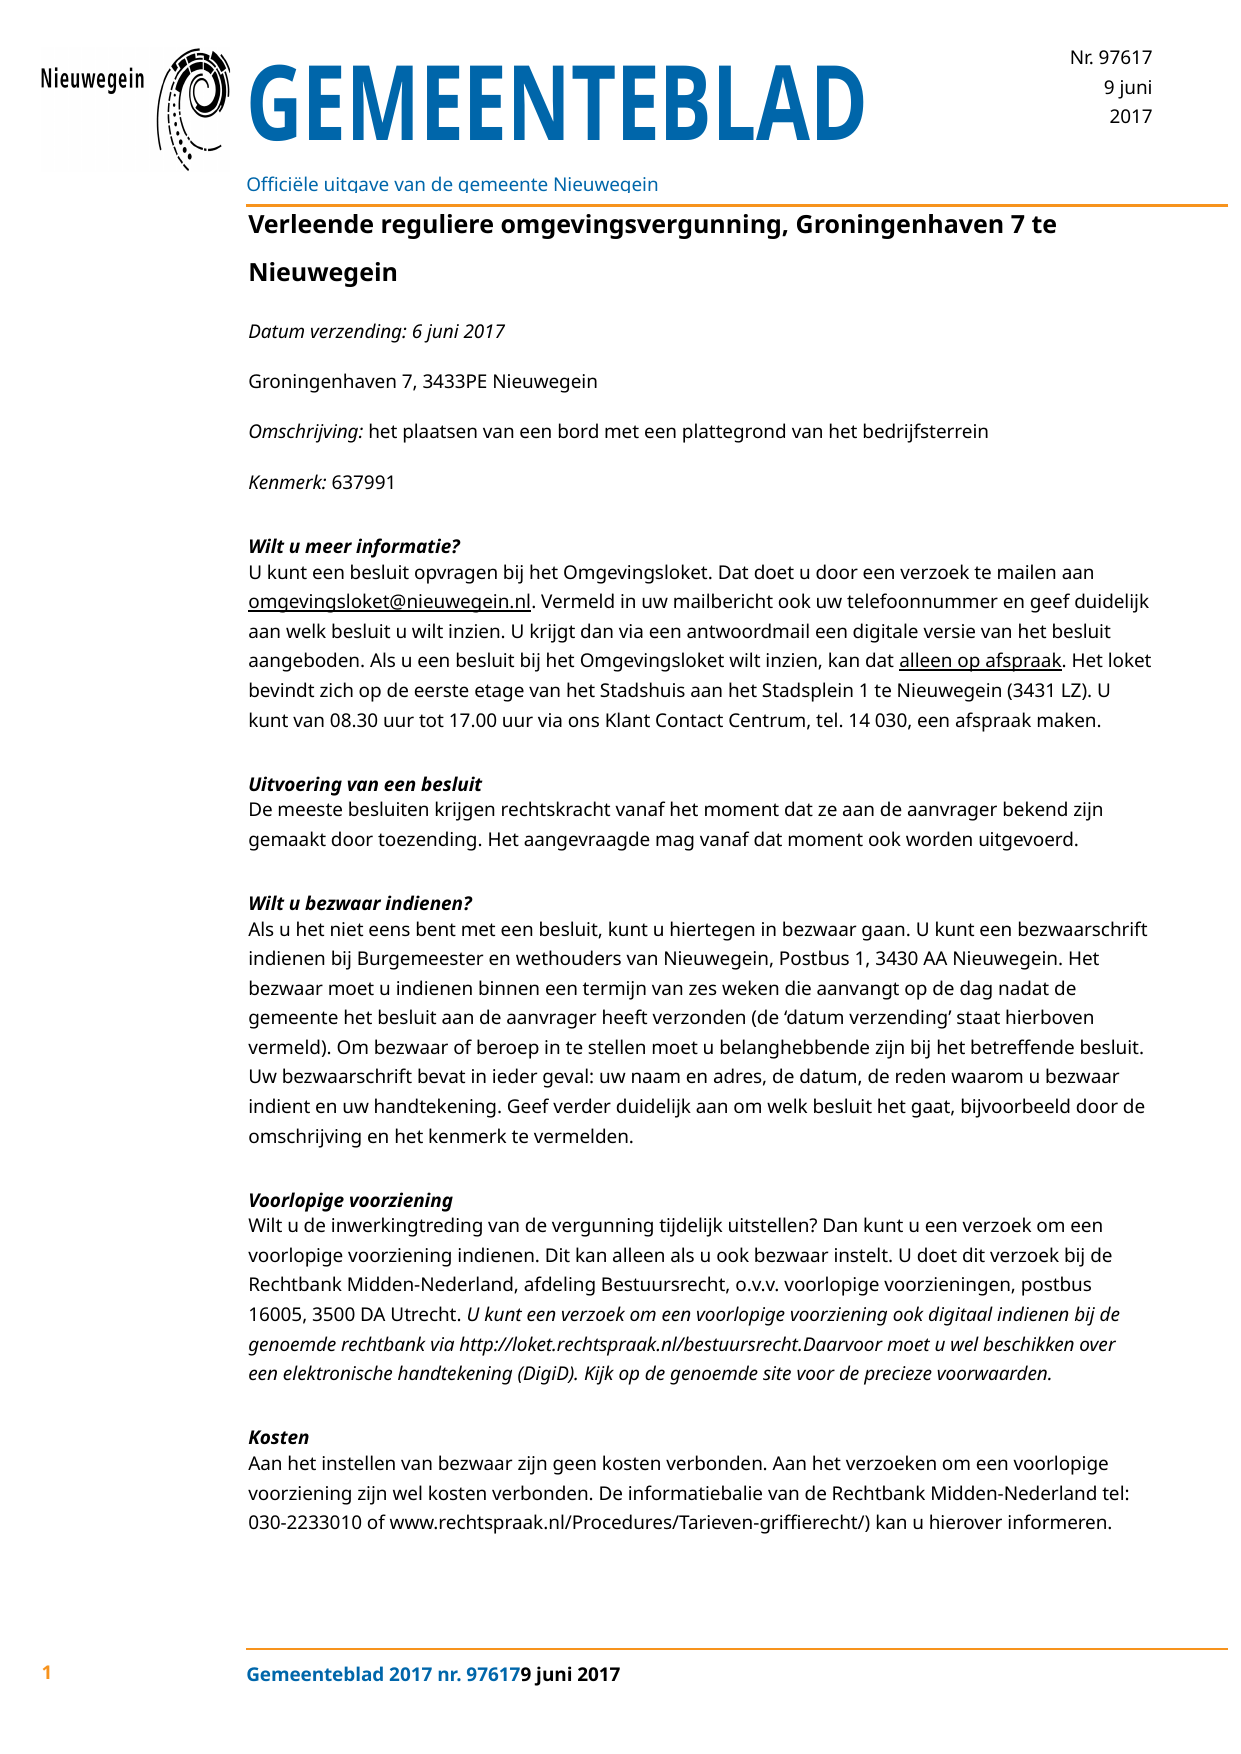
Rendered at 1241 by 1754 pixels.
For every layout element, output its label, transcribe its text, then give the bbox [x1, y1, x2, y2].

text Aan het instellen van bezwaar zijn geen kosten verbonden. Aan het verzoeken om een voorlopige voorziening zijn wel kosten verbonden. De informatiebalie van de Rechtbank Midden-Nederland tel: 030-2233010 of www.rechtspraak.nl/Procedures/Tarieven-griffierecht/) kan u hierover informeren. [248, 1450, 1152, 1535]
text Uitvoering van een besluit [248, 771, 1152, 796]
text Wilt u de inwerkingtreding van de vergunning tijdelijk uitstellen? Dan kunt u een verzoek om een voorlopige voorziening indienen. Dit kan alleen als u ook bezwaar instelt. U doet dit verzoek bij de Rechtbank Midden-Nederland, afdeling Bestuursrecht, o.v.v. voorlopige voorzieningen, postbus 16005, 3500 DA Utrecht. U kunt een verzoek om een voorlopige voorziening ook digitaal indienen bij de genoemde rechtbank via http://loket.rechtspraak.nl/bestuursrecht.Daarvoor moet u wel beschikken over een elektronische handtekening (DigiD). Kijk op de genoemde site voor de precieze voorwaarden. [248, 1212, 1152, 1386]
text Kosten [248, 1424, 1152, 1450]
text Groningenhaven 7, 3433PE Nieuwegein [248, 368, 1152, 394]
text Datum verzending: 6 juni 2017 [248, 318, 1152, 344]
text De meeste besluiten krijgen rechtskracht vanaf het moment dat ze aan de aanvrager bekend zijn gemaakt door toezending. Het aangevraagde mag vanaf dat moment ook worden uitgevoerd. [248, 796, 1152, 852]
text Verleende reguliere omgevingsvergunning, Groningenhaven 7 te Nieuwegein [248, 207, 1152, 288]
text Wilt u bezwaar indienen? [248, 890, 1152, 916]
text U kunt een besluit opvragen bij het Omgevingsloket. Dat doet u door een verzoek te mailen aan omgevingsloket@nieuwegein.nl. Vermeld in uw mailbericht ook uw telefoonnummer en geef duidelijk aan welk besluit u wilt inzien. U krijgt dan via een antwoordmail een digitale versie van het besluit aangeboden. Als u een besluit bij het Omgevingsloket wilt inzien, kan dat alleen op afspraak. Het loket bevindt zich op de eerste etage van het Stadshuis aan het Stadsplein 1 te Nieuwegein (3431 LZ). U kunt van 08.30 uur tot 17.00 uur via ons Klant Contact Centrum, tel. 14 030, een afspraak maken. [248, 559, 1152, 732]
text Omschrijving: het plaatsen van een bord met een plattegrond van het bedrijfsterrein [248, 419, 1152, 444]
text Wilt u meer informatie? [248, 533, 1152, 559]
text Kenmerk: 637991 [248, 469, 1152, 495]
text Als u het niet eens bent met een besluit, kunt u hiertegen in bezwaar gaan. U kunt een bezwaarschrift indienen bij Burgemeester en wethouders van Nieuwegein, Postbus 1, 3430 AA Nieuwegein. Het bezwaar moet u indienen binnen een termijn van zes weken die aanvangt op de dag nadat de gemeente het besluit aan de aanvrager heeft verzonden (de ‘datum verzending’ staat hierboven vermeld). Om bezwaar of beroep in te stellen moet u belanghebbende zijn bij het betreffende besluit. Uw bezwaarschrift bevat in ieder geval: uw naam en adres, de datum, de reden waarom u bezwaar indient en uw handtekening. Geef verder duidelijk aan om welk besluit het gaat, bijvoorbeeld door de omschrijving en het kenmerk te vermelden. [248, 916, 1152, 1148]
picture [41, 47, 231, 172]
text Voorlopige voorziening [248, 1187, 1152, 1212]
